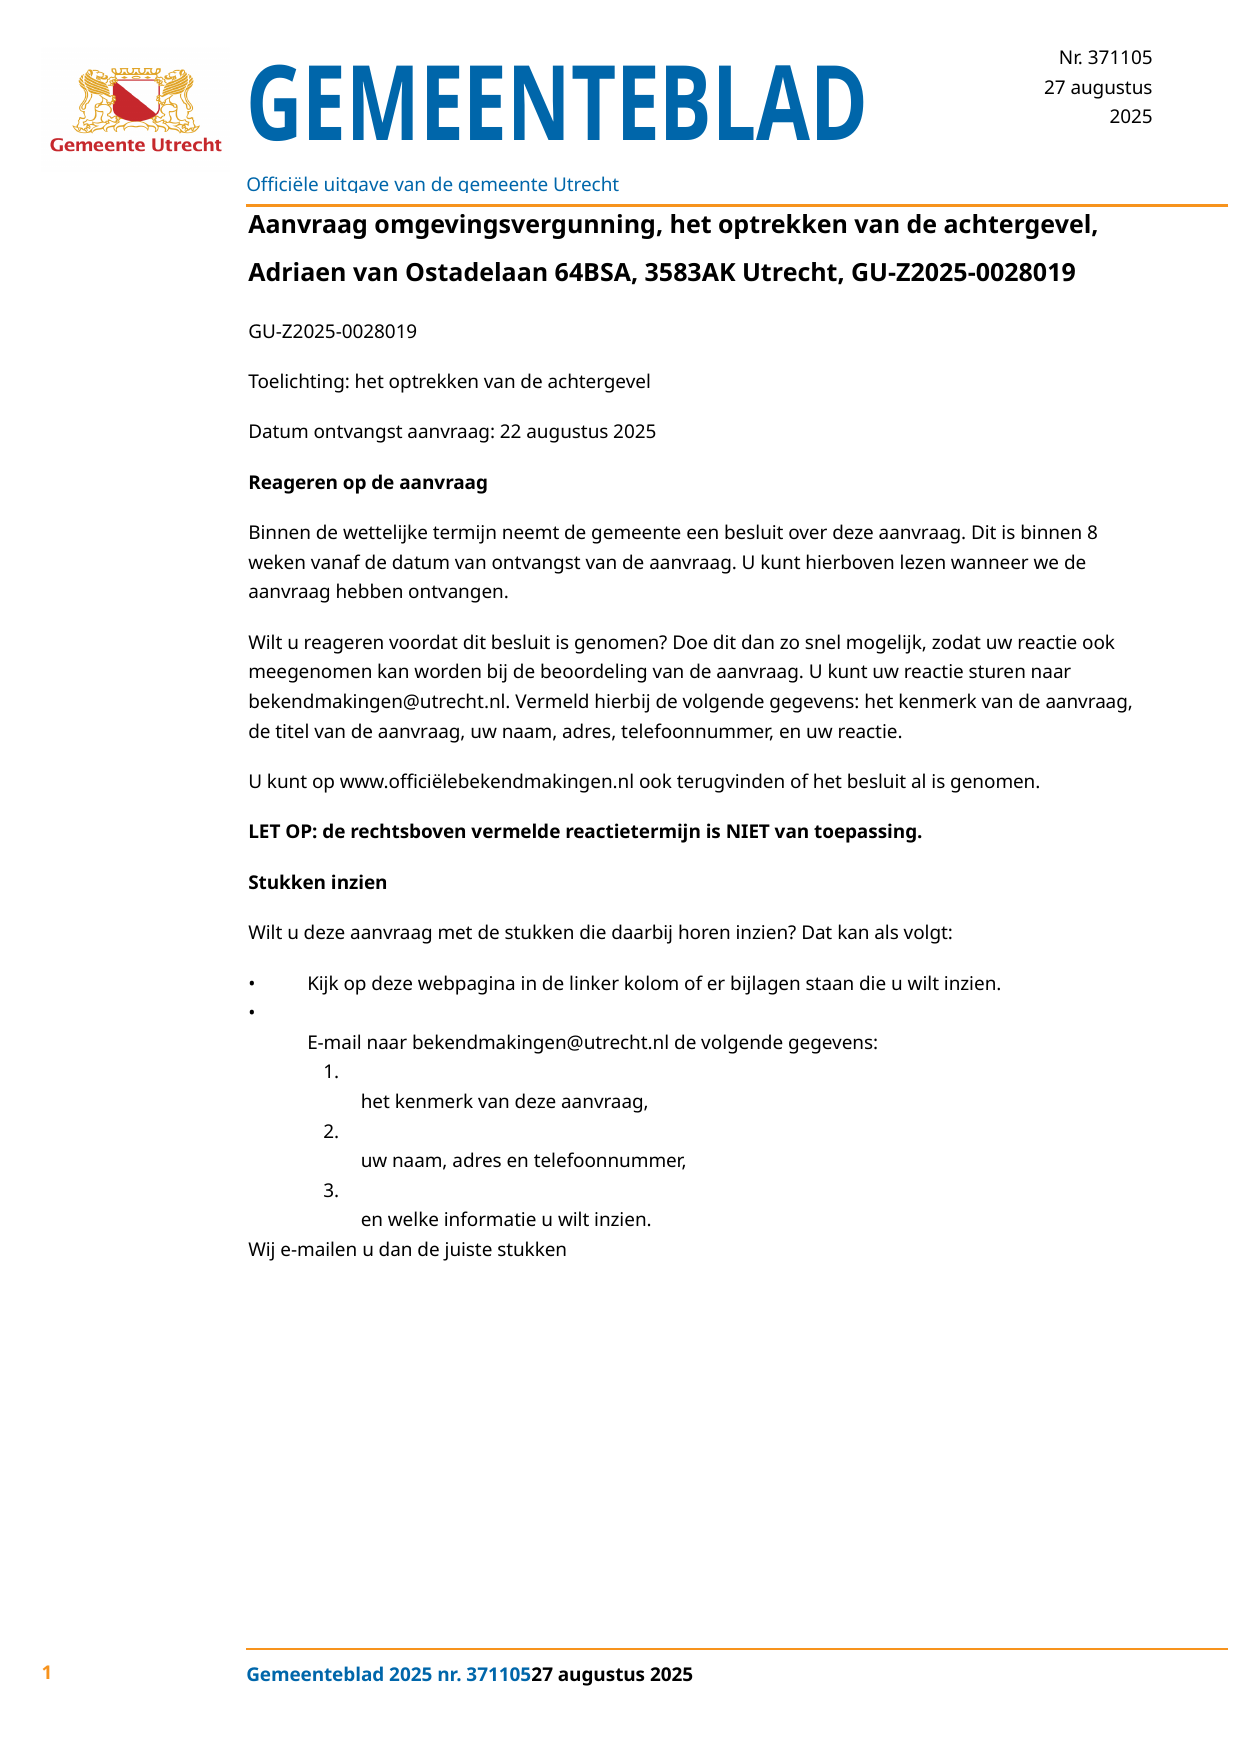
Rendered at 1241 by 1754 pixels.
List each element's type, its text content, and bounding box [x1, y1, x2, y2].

text Reageren op de aanvraag [248, 469, 1152, 495]
text Toelichting: het optrekken van de achtergevel [248, 368, 1152, 394]
list uw naam, adres en telefoonnummer, [323, 1147, 1152, 1173]
list en welke informatie u wilt inzien. [323, 1207, 1152, 1232]
text Wij e-mailen u dan de juiste stukken [248, 1236, 1152, 1262]
list E-mail naar bekendmakingen@utrecht.nl de volgende gegevens: [248, 1029, 1152, 1055]
list Kijk op deze webpagina in de linker kolom of er bijlagen staan die u wilt inzien. [248, 970, 1152, 996]
text Binnen de wettelijke termijn neemt de gemeente een besluit over deze aanvraag. Dit is binnen 8 weken vanaf de datum van ontvangst van de aanvraag. U kunt hierboven lezen wanneer we de aanvraag hebben ontvangen. [248, 519, 1152, 604]
text Datum ontvangst aanvraag: 22 augustus 2025 [248, 419, 1152, 444]
text U kunt op www.officiëlebekendmakingen.nl ook terugvinden of het besluit al is genomen. [248, 768, 1152, 794]
text LET OP: de rechtsboven vermelde reactietermijn is NIET van toepassing. [248, 819, 1152, 844]
text Wilt u deze aanvraag met de stukken die daarbij horen inzien? Dat kan als volgt: [248, 919, 1152, 945]
picture [41, 47, 231, 172]
text GU-Z2025-0028019 [248, 318, 1152, 344]
text Stukken inzien [248, 869, 1152, 895]
list het kenmerk van deze aanvraag, [323, 1088, 1152, 1114]
text Aanvraag omgevingsvergunning, het optrekken van de achtergevel, Adriaen van Ostadelaan 64BSA, 3583AK Utrecht, GU-Z2025-0028019 [248, 207, 1152, 288]
text Wilt u reageren voordat dit besluit is genomen? Doe dit dan zo snel mogelijk, zodat uw reactie ook meegenomen kan worden bij de beoordeling van de aanvraag. U kunt uw reactie sturen naar bekendmakingen@utrecht.nl. Vermeld hierbij de volgende gegevens: het kenmerk van de aanvraag, de titel van de aanvraag, uw naam, adres, telefoonnummer, en uw reactie. [248, 629, 1152, 744]
